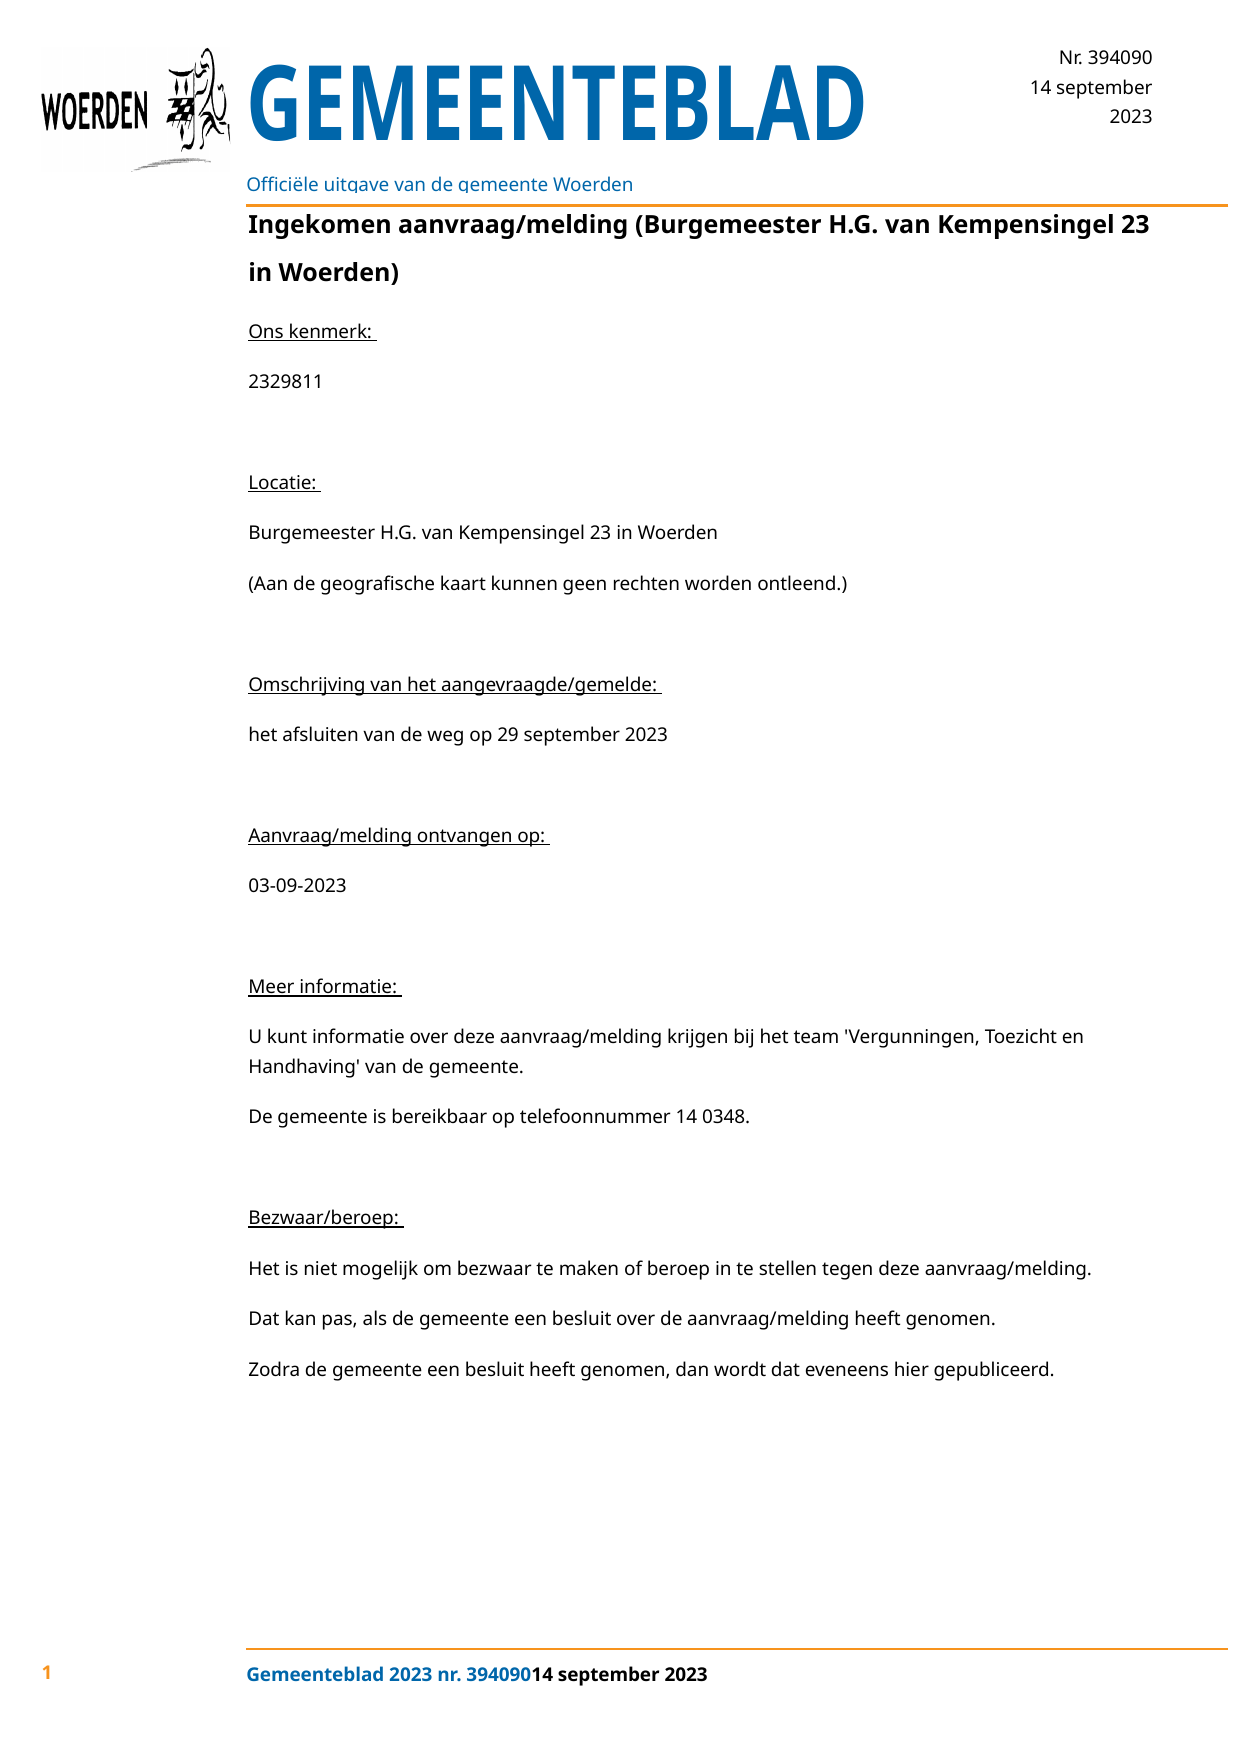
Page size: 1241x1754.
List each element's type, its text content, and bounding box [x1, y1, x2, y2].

text Locatie: [248, 469, 1152, 495]
text Zodra de gemeente een besluit heeft genomen, dan wordt dat eveneens hier gepubliceerd. [248, 1356, 1152, 1382]
text Burgemeester H.G. van Kempensingel 23 in Woerden [248, 519, 1152, 545]
text Ons kenmerk: [248, 318, 1152, 344]
text Dat kan pas, als de gemeente een besluit over de aanvraag/melding heeft genomen. [248, 1305, 1152, 1331]
text U kunt informatie over deze aanvraag/melding krijgen bij het team 'Vergunningen, Toezicht en Handhaving' van de gemeente. [248, 1024, 1152, 1079]
text Ingekomen aanvraag/melding (Burgemeester H.G. van Kempensingel 23 in Woerden) [248, 207, 1152, 288]
text het afsluiten van de weg op 29 september 2023 [248, 721, 1152, 747]
text De gemeente is bereikbaar op telefoonnummer 14 0348. [248, 1104, 1152, 1129]
text 03-09-2023 [248, 872, 1152, 898]
text Aanvraag/melding ontvangen op: [248, 822, 1152, 848]
text Het is niet mogelijk om bezwaar te maken of beroep in te stellen tegen deze aanvraag/melding. [248, 1255, 1152, 1281]
text (Aan de geografische kaart kunnen geen rechten worden ontleend.) [248, 570, 1152, 596]
text Meer informatie: [248, 973, 1152, 999]
text Omschrijving van het aangevraagde/gemelde: [248, 671, 1152, 697]
text Bezwaar/beroep: [248, 1204, 1152, 1230]
text 2329811 [248, 368, 1152, 394]
picture [41, 47, 231, 172]
